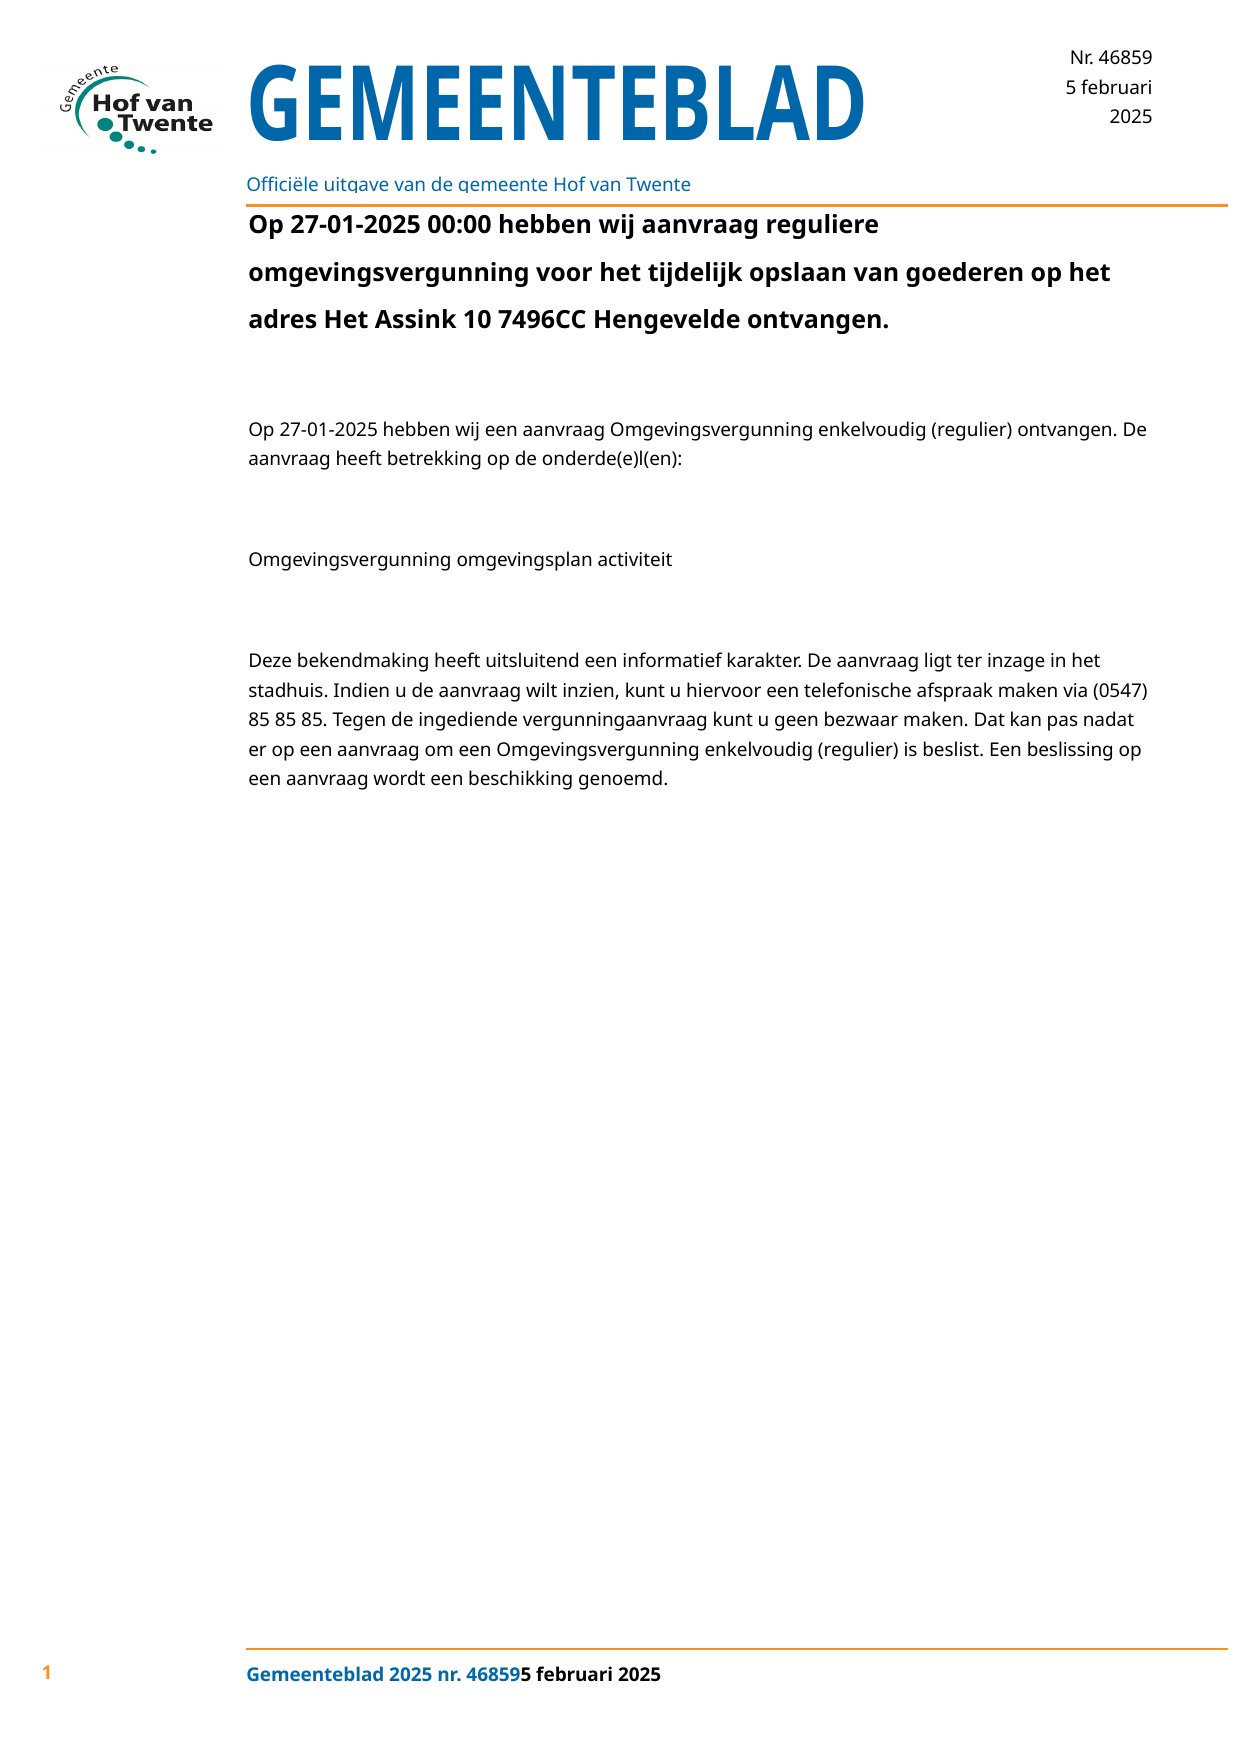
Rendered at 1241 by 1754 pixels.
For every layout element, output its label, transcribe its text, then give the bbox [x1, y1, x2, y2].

text Omgevingsvergunning omgevingsplan activiteit [248, 546, 1152, 572]
text Deze bekendmaking heeft uitsluitend een informatief karakter. De aanvraag ligt ter inzage in het stadhuis. Indien u de aanvraag wilt inzien, kunt u hiervoor een telefonische afspraak maken via (0547) 85 85 85. Tegen de ingediende vergunningaanvraag kunt u geen bezwaar maken. Dat kan pas nadat er op een aanvraag om een Omgevingsvergunning enkelvoudig (regulier) is beslist. Een beslissing op een aanvraag wordt een beschikking genoemd. [248, 647, 1152, 791]
text Op 27-01-2025 00:00 hebben wij aanvraag reguliere omgevingsvergunning voor het tijdelijk opslaan van goederen op het adres Het Assink 10 7496CC Hengevelde ontvangen. [248, 207, 1152, 336]
text Op 27-01-2025 hebben wij een aanvraag Omgevingsvergunning enkelvoudig (regulier) ontvangen. De aanvraag heeft betrekking op de onderde(e)l(en): [248, 416, 1152, 471]
picture [41, 47, 231, 172]
